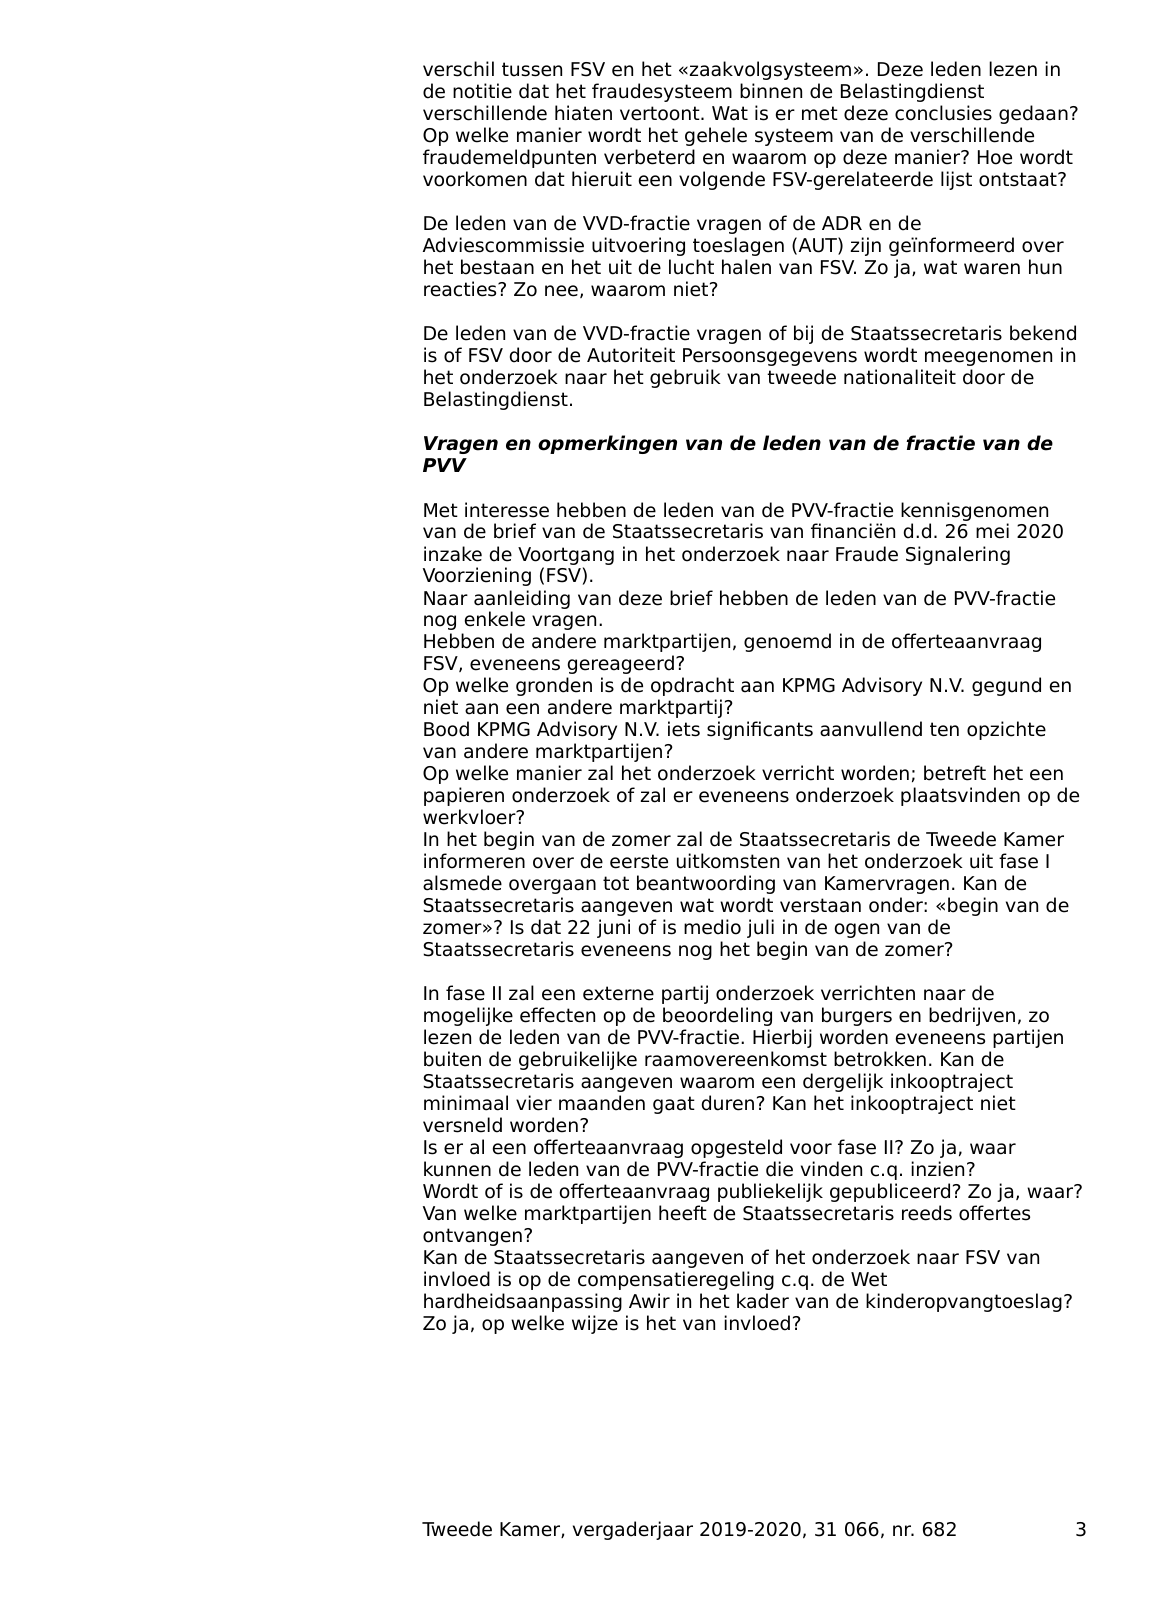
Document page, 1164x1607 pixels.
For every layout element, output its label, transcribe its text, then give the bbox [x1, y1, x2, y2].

text Bood KPMG Advisory N.V. iets significants aanvullend ten opzichte van andere marktpartijen? [422, 719, 1087, 763]
text De leden van de VVD-fractie vragen of de ADR en de Adviescommissie uitvoering toeslagen (AUT) zijn geïnformeerd over het bestaan en het uit de lucht halen van FSV. Zo ja, wat waren hun reacties? Zo nee, waarom niet? [422, 213, 1087, 301]
text Op welke manier zal het onderzoek verricht worden; betreft het een papieren onderzoek of zal er eveneens onderzoek plaatsvinden op de werkvloer? [422, 763, 1087, 829]
text In het begin van de zomer zal de Staatssecretaris de Tweede Kamer informeren over de eerste uitkomsten van het onderzoek uit fase I alsmede overgaan tot beantwoording van Kamervragen. Kan de Staatssecretaris aangeven wat wordt verstaan onder: «begin van de zomer»? Is dat 22 juni of is medio juli in de ogen van de Staatssecretaris eveneens nog het begin van de zomer? [422, 829, 1087, 961]
text Naar aanleiding van deze brief hebben de leden van de PVV-fractie nog enkele vragen. [422, 587, 1087, 631]
text Hebben de andere marktpartijen, genoemd in de offerteaanvraag FSV, eveneens gereageerd? [422, 631, 1087, 675]
subtitle Vragen en opmerkingen van de leden van de fractie van de PVV [422, 433, 1087, 477]
text Met interesse hebben de leden van de PVV-fractie kennisgenomen van de brief van de Staatssecretaris van financiën d.d. 26 mei 2020 inzake de Voortgang in het onderzoek naar Fraude Signalering Voorziening (FSV). [422, 499, 1087, 587]
text Kan de Staatssecretaris aangeven of het onderzoek naar FSV van invloed is op de compensatieregeling c.q. de Wet hardheidsaanpassing Awir in het kader van de kinderopvangtoeslag? Zo ja, op welke wijze is het van invloed? [422, 1247, 1087, 1335]
text Op welke gronden is de opdracht aan KPMG Advisory N.V. gegund en niet aan een andere marktpartij? [422, 675, 1087, 719]
text Is er al een offerteaanvraag opgesteld voor fase II? Zo ja, waar kunnen de leden van de PVV-fractie die vinden c.q. inzien? [422, 1137, 1087, 1181]
text Wordt of is de offerteaanvraag publiekelijk gepubliceerd? Zo ja, waar? [422, 1181, 1087, 1203]
text In fase II zal een externe partij onderzoek verrichten naar de mogelijke effecten op de beoordeling van burgers en bedrijven, zo lezen de leden van de PVV-fractie. Hierbij worden eveneens partijen buiten de gebruikelijke raamovereenkomst betrokken. Kan de Staatssecretaris aangeven waarom een dergelijk inkooptraject minimaal vier maanden gaat duren? Kan het inkooptraject niet versneld worden? [422, 983, 1087, 1137]
text Van welke marktpartijen heeft de Staatssecretaris reeds offertes ontvangen? [422, 1203, 1087, 1247]
text verschil tussen FSV en het «zaakvolgsysteem». Deze leden lezen in de notitie dat het fraudesysteem binnen de Belastingdienst verschillende hiaten vertoont. Wat is er met deze conclusies gedaan? Op welke manier wordt het gehele systeem van de verschillende fraudemeldpunten verbeterd en waarom op deze manier? Hoe wordt voorkomen dat hieruit een volgende FSV-gerelateerde lijst ontstaat? [422, 59, 1087, 191]
text De leden van de VVD-fractie vragen of bij de Staatssecretaris bekend is of FSV door de Autoriteit Persoonsgegevens wordt meegenomen in het onderzoek naar het gebruik van tweede nationaliteit door de Belastingdienst. [422, 323, 1087, 411]
